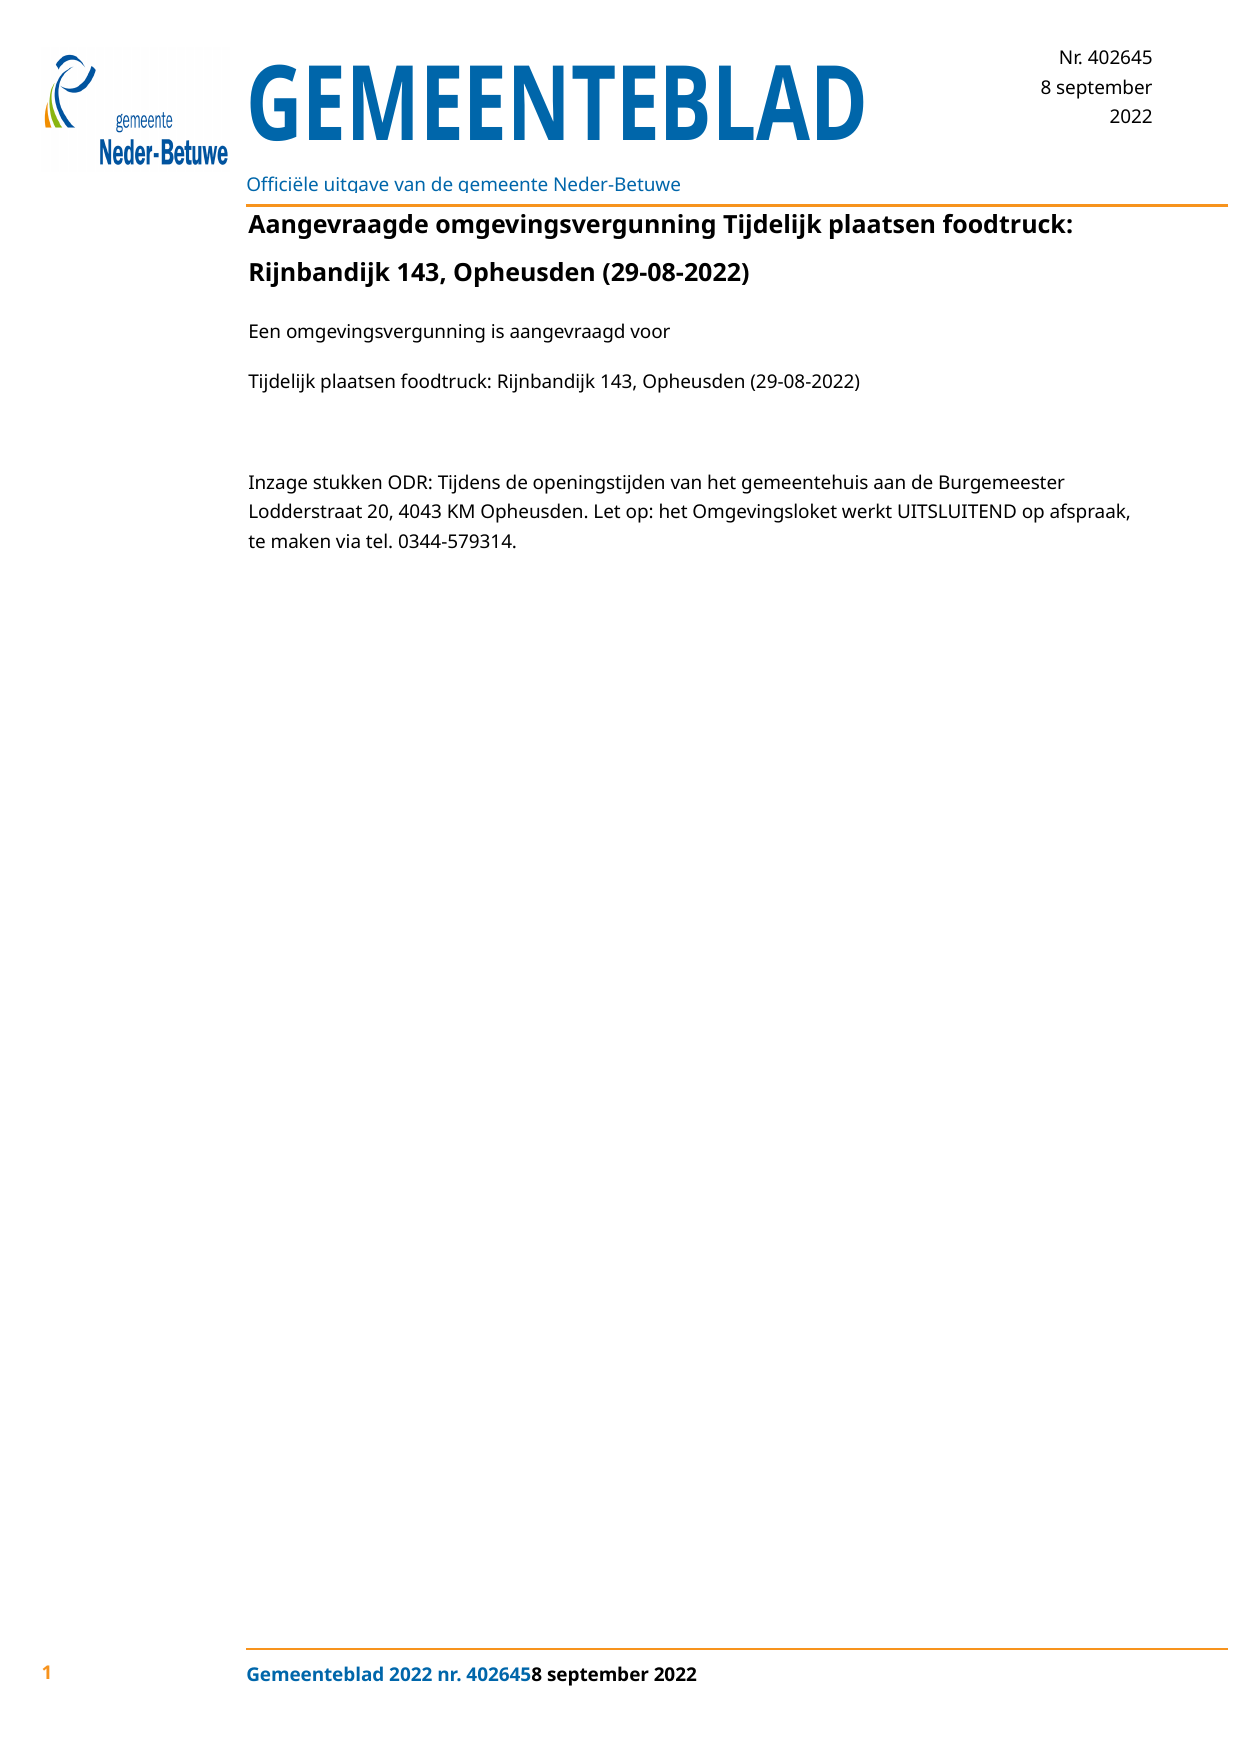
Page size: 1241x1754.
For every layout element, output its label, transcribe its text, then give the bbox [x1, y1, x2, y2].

picture [41, 47, 231, 172]
text Inzage stukken ODR: Tijdens de openingstijden van het gemeentehuis aan de Burgemeester Lodderstraat 20, 4043 KM Opheusden. Let op: het Omgevingsloket werkt UITSLUITEND op afspraak, te maken via tel. 0344-579314. [248, 469, 1152, 554]
text Aangevraagde omgevingsvergunning Tijdelijk plaatsen foodtruck: Rijnbandijk 143, Opheusden (29-08-2022) [248, 207, 1152, 288]
text Tijdelijk plaatsen foodtruck: Rijnbandijk 143, Opheusden (29-08-2022) [248, 368, 1152, 394]
text Een omgevingsvergunning is aangevraagd voor [248, 318, 1152, 344]
